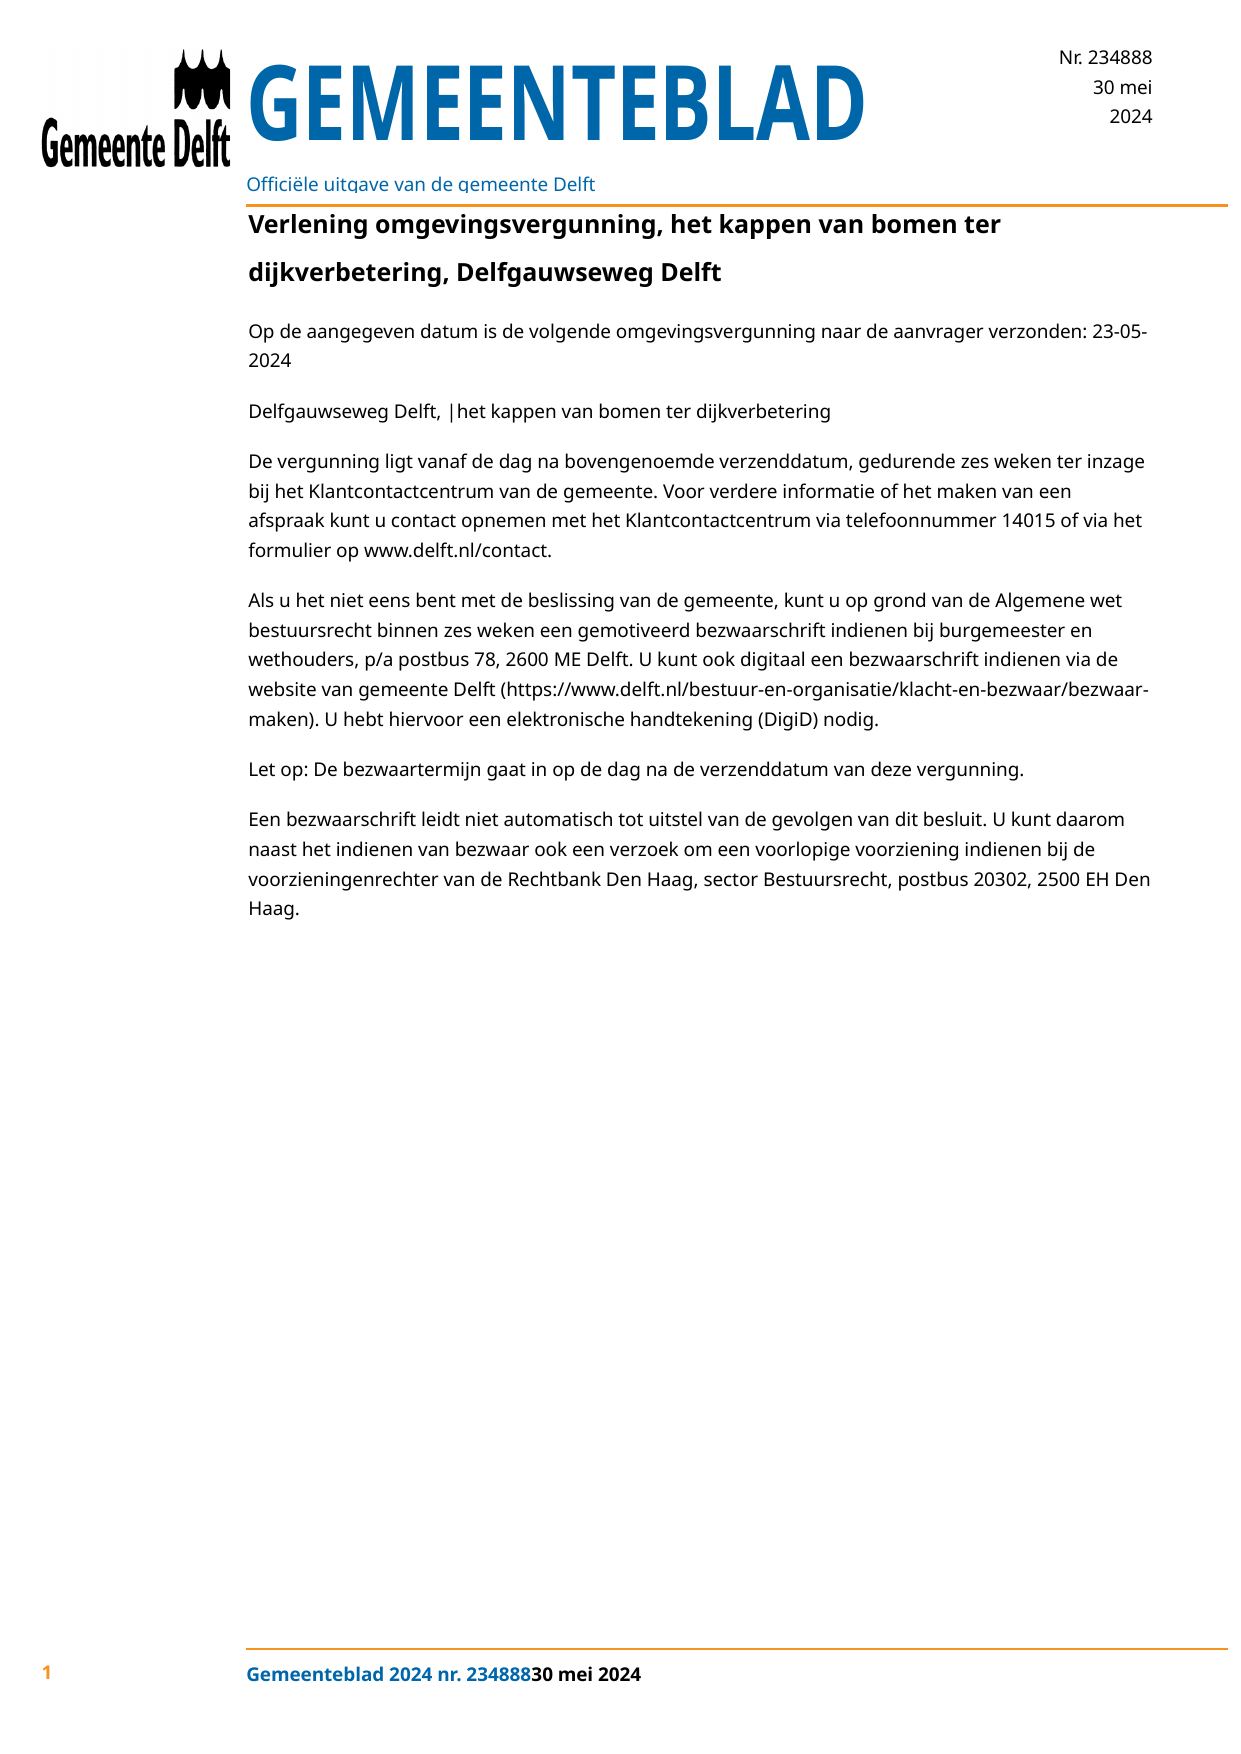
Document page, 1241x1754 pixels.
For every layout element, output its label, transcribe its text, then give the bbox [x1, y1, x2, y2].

text Delfgauwseweg Delft, |het kappen van bomen ter dijkverbetering [248, 398, 1152, 424]
text Op de aangegeven datum is de volgende omgevingsvergunning naar de aanvrager verzonden: 23-05-2024 [248, 318, 1152, 373]
text Als u het niet eens bent met de beslissing van de gemeente, kunt u op grond van de Algemene wet bestuursrecht binnen zes weken een gemotiveerd bezwaarschrift indienen bij burgemeester en wethouders, p/a postbus 78, 2600 ME Delft. U kunt ook digitaal een bezwaarschrift indienen via de website van gemeente Delft (https://www.delft.nl/bestuur-en-organisatie/klacht-en-bezwaar/bezwaar-maken). U hebt hiervoor een elektronische handtekening (DigiD) nodig. [248, 587, 1152, 732]
text De vergunning ligt vanaf de dag na bovengenoemde verzenddatum, gedurende zes weken ter inzage bij het Klantcontactcentrum van de gemeente. Voor verdere informatie of het maken van een afspraak kunt u contact opnemen met het Klantcontactcentrum via telefoonnummer 14015 of via het formulier op www.delft.nl/contact. [248, 448, 1152, 563]
picture [41, 47, 231, 172]
text Een bezwaarschrift leidt niet automatisch tot uitstel van de gevolgen van dit besluit. U kunt daarom naast het indienen van bezwaar ook een verzoek om een voorlopige voorziening indienen bij de voorzieningenrechter van de Rechtbank Den Haag, sector Bestuursrecht, postbus 20302, 2500 EH Den Haag. [248, 807, 1152, 921]
text Let op: De bezwaartermijn gaat in op de dag na de verzenddatum van deze vergunning. [248, 756, 1152, 782]
text Verlening omgevingsvergunning, het kappen van bomen ter dijkverbetering, Delfgauwseweg Delft [248, 207, 1152, 288]
